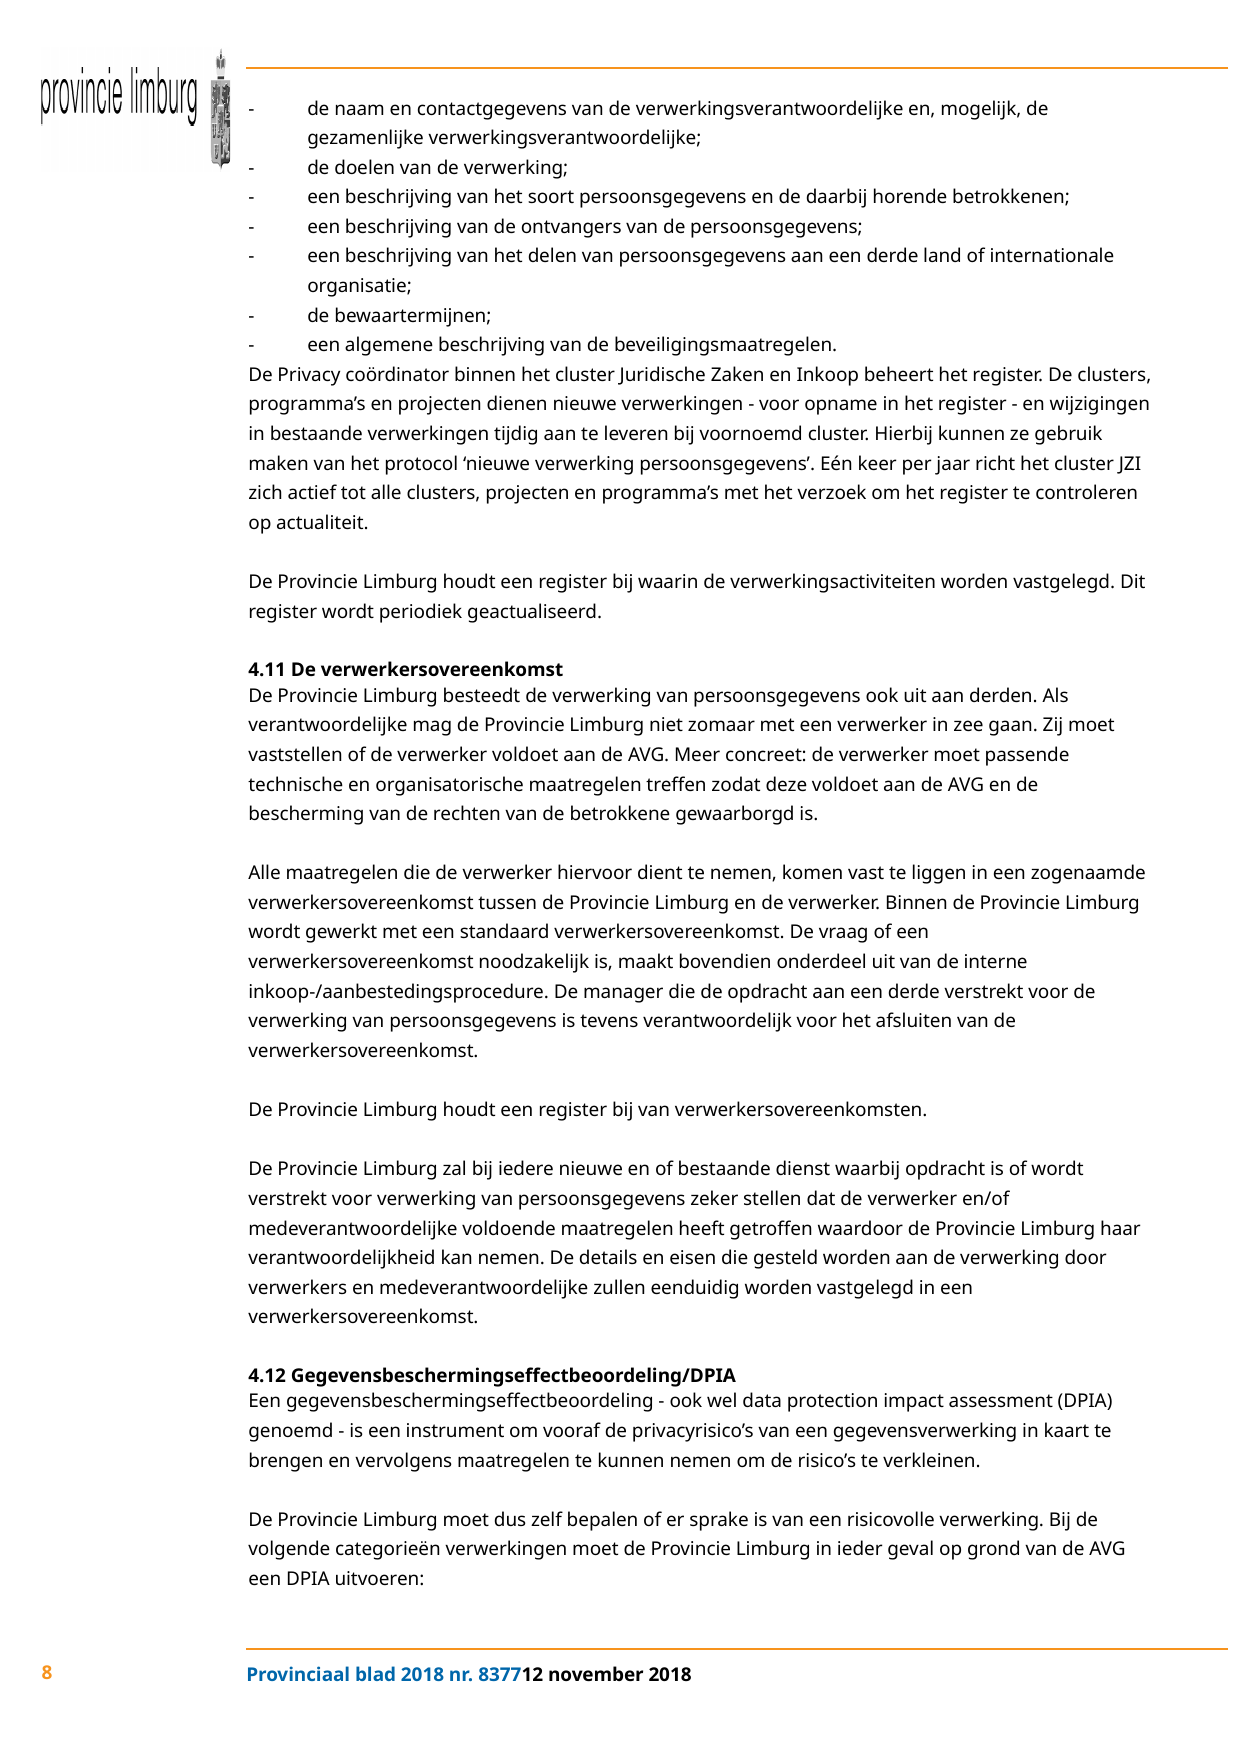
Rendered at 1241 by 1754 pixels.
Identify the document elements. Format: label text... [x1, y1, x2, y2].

table_header De Provincie Limburg houdt een register bij waarin de verwerkingsactiviteiten worden vastgelegd. Dit register wordt periodiek geactualiseerd. [248, 568, 1152, 623]
text 4.11 De verwerkersovereenkomst [248, 656, 1152, 682]
text De Privacy coördinator binnen het cluster Juridische Zaken en Inkoop beheert het register. De clusters, programma’s en projecten dienen nieuwe verwerkingen - voor opname in het register - en wijzigingen in bestaande verwerkingen tijdig aan te leveren bij voornoemd cluster. Hierbij kunnen ze gebruik maken van het protocol ‘nieuwe verwerking persoonsgegevens’. Eén keer per jaar richt het cluster JZI zich actief tot alle clusters, projecten en programma’s met het verzoek om het register te controleren op actualiteit. [248, 361, 1152, 535]
list een beschrijving van de ontvangers van de persoonsgegevens; [248, 213, 1152, 239]
text 4.12 Gegevensbeschermingseffectbeoordeling/DPIA [248, 1362, 1152, 1388]
text Alle maatregelen die de verwerker hiervoor dient te nemen, komen vast te liggen in een zogenaamde verwerkersovereenkomst tussen de Provincie Limburg en de verwerker. Binnen de Provincie Limburg wordt gewerkt met een standaard verwerkersovereenkomst. De vraag of een verwerkersovereenkomst noodzakelijk is, maakt bovendien onderdeel uit van de interne inkoop-/aanbestedingsprocedure. De manager die de opdracht aan een derde verstrekt voor de verwerking van persoonsgegevens is tevens verantwoordelijk voor het afsluiten van de verwerkersovereenkomst. [248, 859, 1152, 1063]
text De Provincie Limburg moet dus zelf bepalen of er sprake is van een risicovolle verwerking. Bij de volgende categorieën verwerkingen moet de Provincie Limburg in ieder geval op grond van de AVG een DPIA uitvoeren: [248, 1506, 1152, 1591]
list de naam en contactgegevens van de verwerkingsverantwoordelijke en, mogelijk, de gezamenlijke verwerkingsverantwoordelijke; [248, 95, 1152, 150]
list een beschrijving van het delen van persoonsgegevens aan een derde land of internationale organisatie; [248, 243, 1152, 298]
text De Provincie Limburg besteedt de verwerking van persoonsgegevens ook uit aan derden. Als verantwoordelijke mag de Provincie Limburg niet zomaar met een verwerker in zee gaan. Zij moet vaststellen of de verwerker voldoet aan de AVG. Meer concreet: de verwerker moet passende technische en organisatorische maatregelen treffen zodat deze voldoet aan de AVG en de bescherming van de rechten van de betrokkene gewaarborgd is. [248, 682, 1152, 826]
text Een gegevensbeschermingseffectbeoordeling - ook wel data protection impact assessment (DPIA) genoemd - is een instrument om vooraf de privacyrisico’s van een gegevensverwerking in kaart te brengen en vervolgens maatregelen te kunnen nemen om de risico’s te verkleinen. [248, 1388, 1152, 1473]
picture [41, 47, 231, 172]
text De Provincie Limburg houdt een register bij van verwerkersovereenkomsten. [248, 1096, 1152, 1122]
list de doelen van de verwerking; [248, 154, 1152, 180]
list een beschrijving van het soort persoonsgegevens en de daarbij horende betrokkenen; [248, 183, 1152, 209]
list een algemene beschrijving van de beveiligingsmaatregelen. [248, 331, 1152, 357]
list de bewaartermijnen; [248, 302, 1152, 328]
table_header De Provincie Limburg zal bij iedere nieuwe en of bestaande dienst waarbij opdracht is of wordt verstrekt voor verwerking van persoonsgegevens zeker stellen dat de verwerker en/of medeverantwoordelijke voldoende maatregelen heeft getroffen waardoor de Provincie Limburg haar verantwoordelijkheid kan nemen. De details en eisen die gesteld worden aan de verwerking door verwerkers en medeverantwoordelijke zullen eenduidig worden vastgelegd in een verwerkersovereenkomst. [248, 1156, 1152, 1329]
